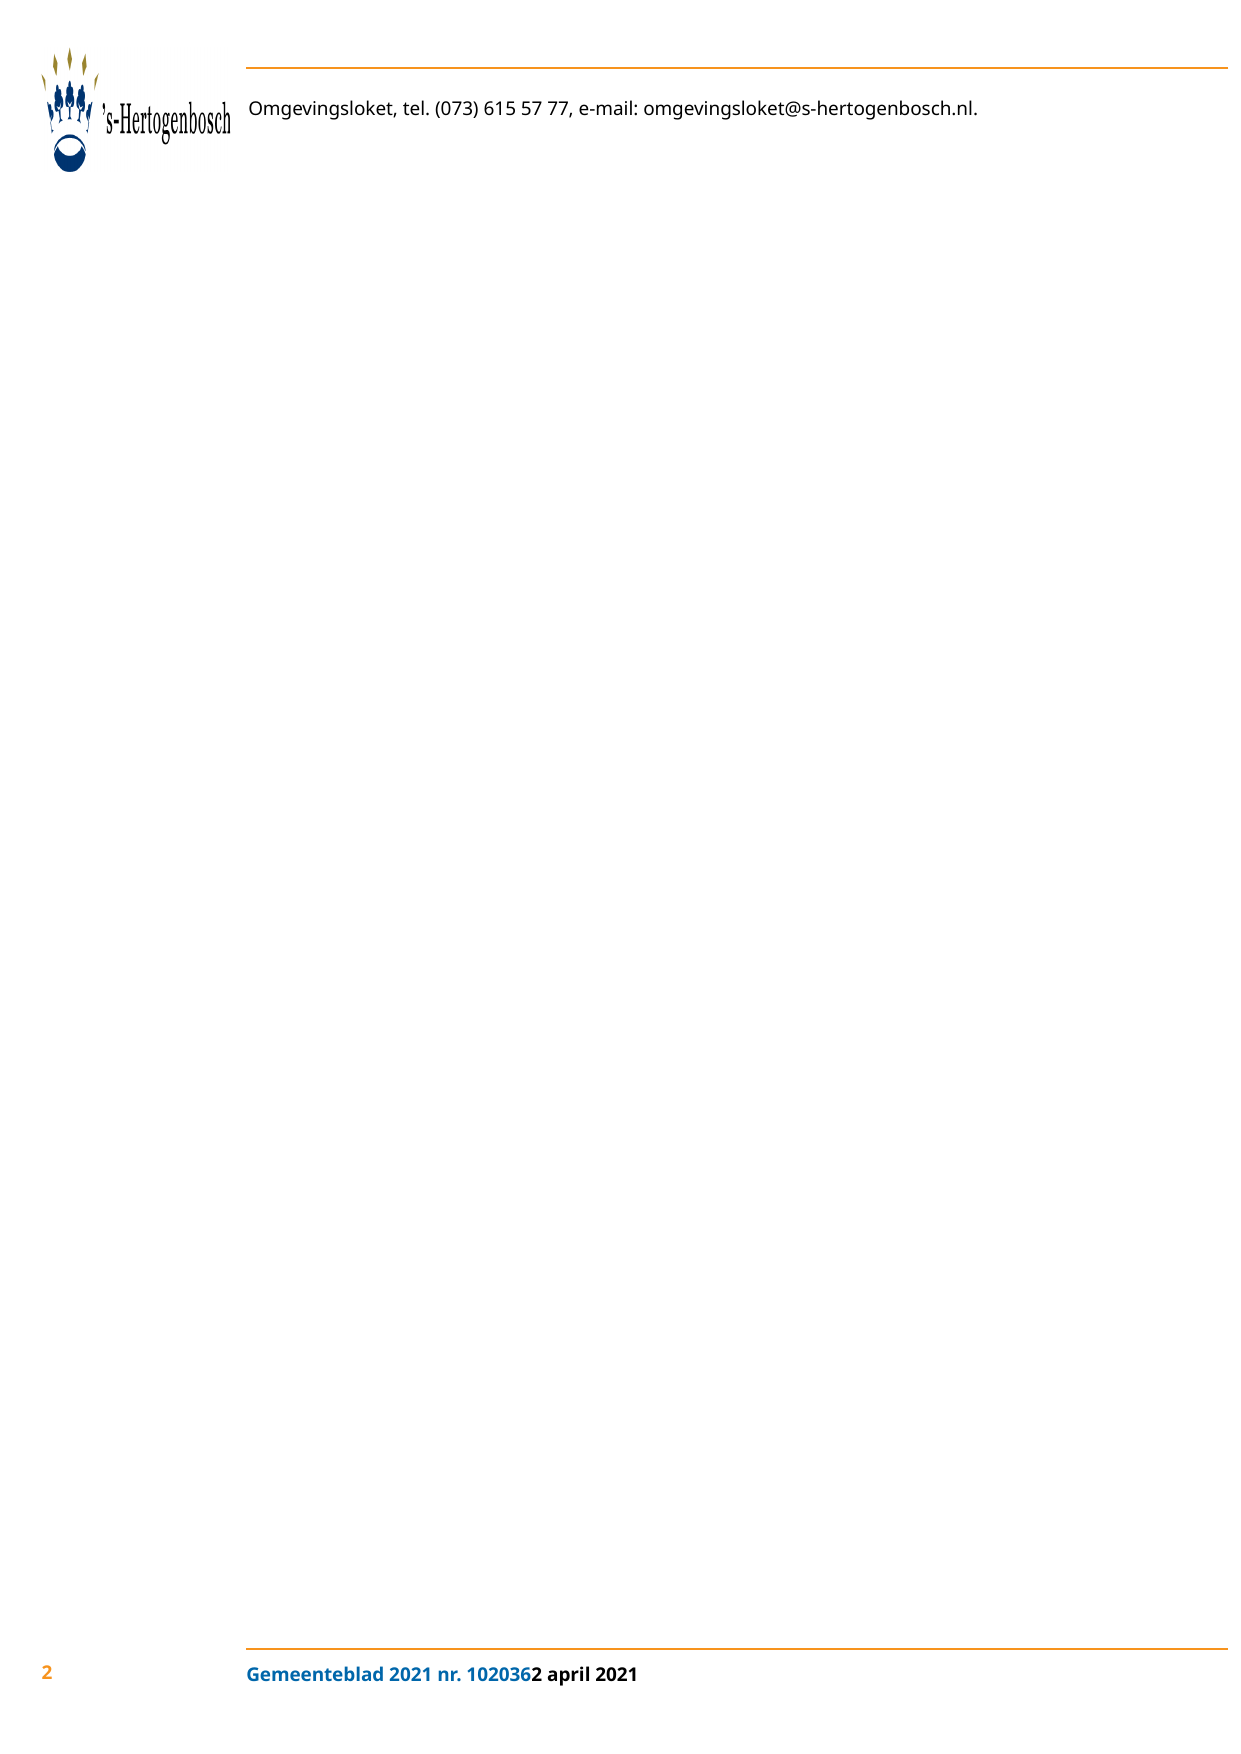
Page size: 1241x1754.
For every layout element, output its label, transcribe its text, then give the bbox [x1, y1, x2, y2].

text Omgevingsloket, tel. (073) 615 57 77, e-mail: omgevingsloket@s-hertogenbosch.nl. [248, 95, 1152, 121]
picture [41, 47, 231, 172]
